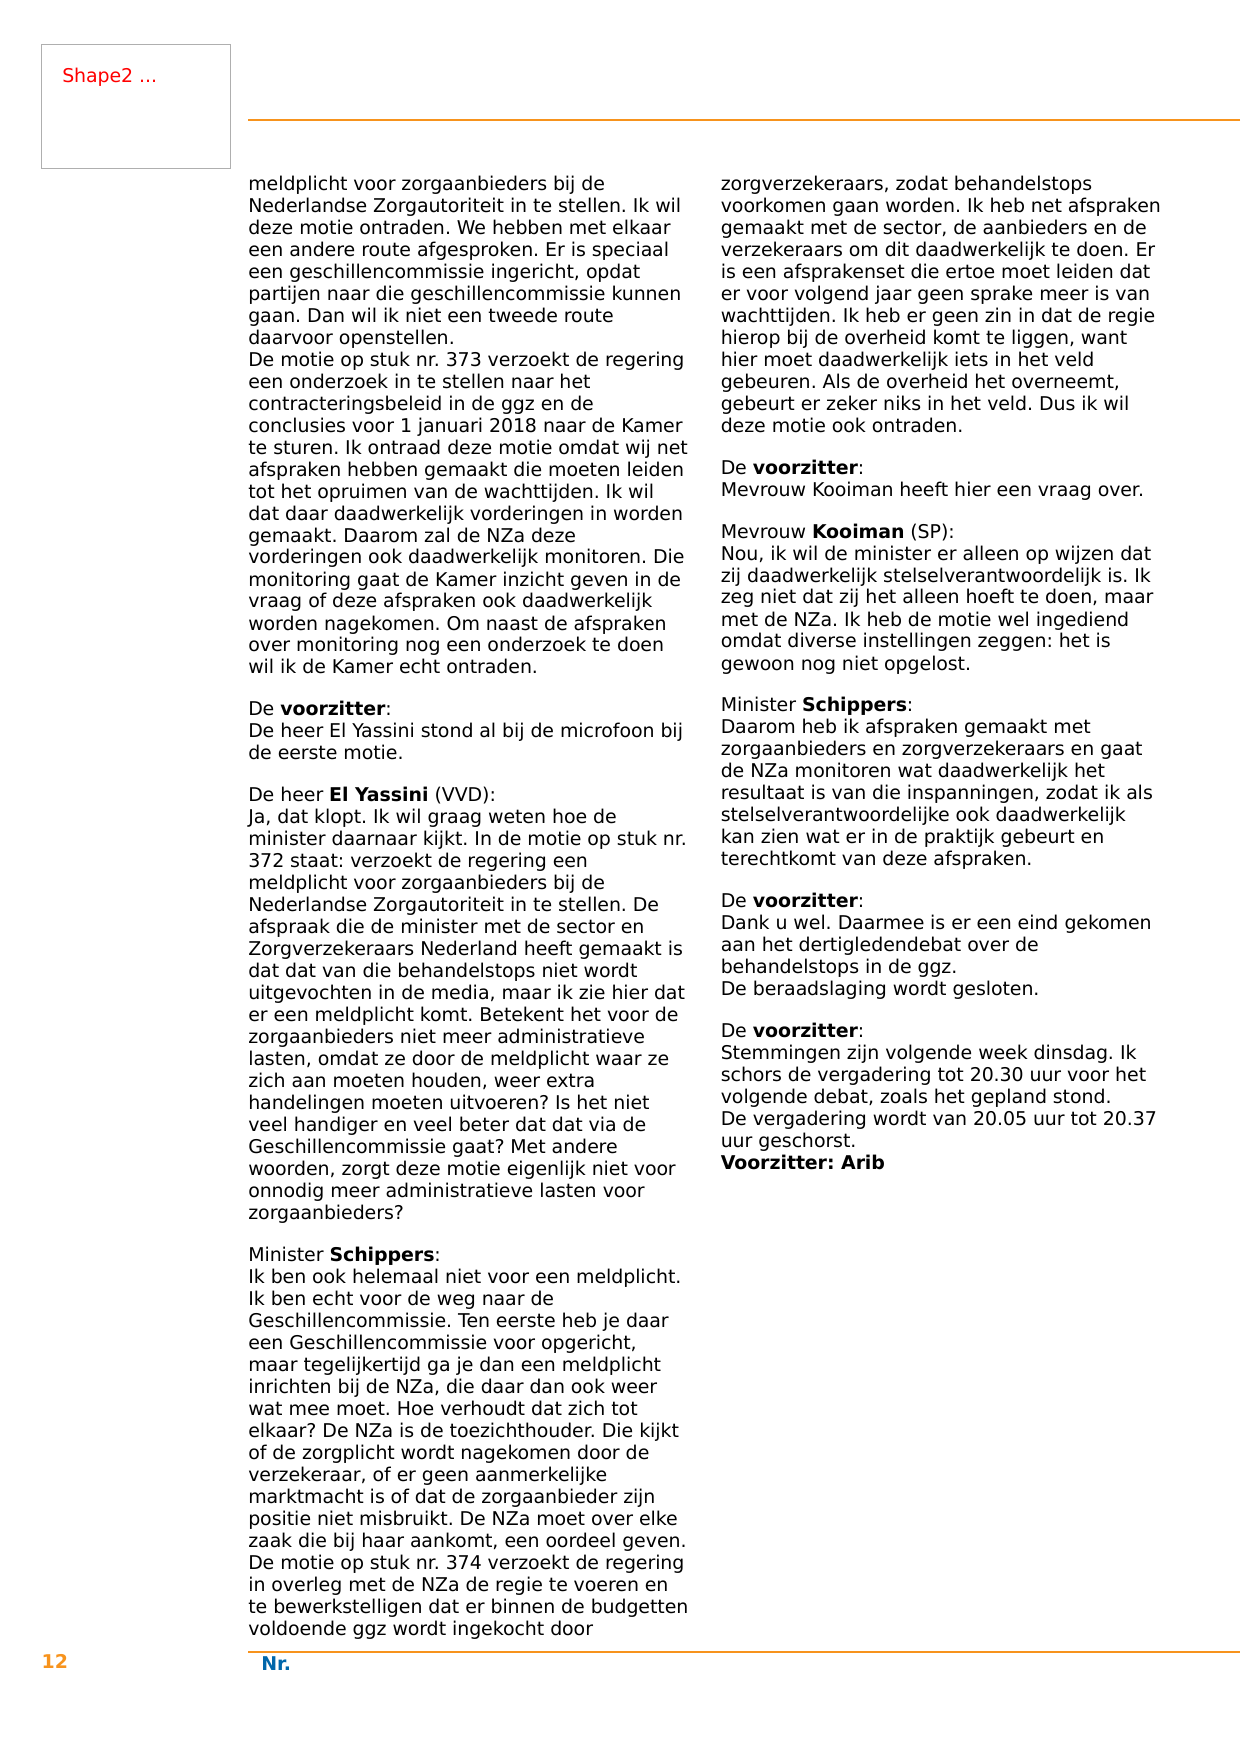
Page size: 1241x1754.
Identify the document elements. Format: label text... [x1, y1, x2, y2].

text De motie op stuk nr. 373 verzoekt de regering een onderzoek in te stellen naar het contracteringsbeleid in de ggz en de conclusies voor 1 januari 2018 naar de Kamer te sturen. Ik ontraad deze motie omdat wij net afspraken hebben gemaakt die moeten leiden tot het opruimen van de wachttijden. Ik wil dat daar daadwerkelijk vorderingen in worden gemaakt. Daarom zal de NZa deze vorderingen ook daadwerkelijk monitoren. Die monitoring gaat de Kamer inzicht geven in de vraag of deze afspraken ook daadwerkelijk worden nagekomen. Om naast de afspraken over monitoring nog een onderzoek te doen wil ik de Kamer echt ontraden. [248, 349, 691, 678]
text De vergadering wordt van 20.05 uur tot 20.37 uur geschorst. [721, 1108, 1163, 1152]
text Daarom heb ik afspraken gemaakt met zorgaanbieders en zorgverzekeraars en gaat de NZa monitoren wat daadwerkelijk het resultaat is van die inspanningen, zodat ik als stelselverantwoordelijke ook daadwerkelijk kan zien wat er in de praktijk gebeurt en terechtkomt van deze afspraken. [721, 716, 1163, 870]
text Stemmingen zijn volgende week dinsdag. Ik schors de vergadering tot 20.30 uur voor het volgende debat, zoals het gepland stond. [721, 1042, 1163, 1108]
text De voorzitter: [721, 457, 1163, 478]
text De voorzitter: [721, 1020, 1163, 1042]
text Nou, ik wil de minister er alleen op wijzen dat zij daadwerkelijk stelselverantwoordelijk is. Ik zeg niet dat zij het alleen hoeft te doen, maar met de NZa. Ik heb de motie wel ingediend omdat diverse instellingen zeggen: het is gewoon nog niet opgelost. [721, 542, 1163, 674]
text De heer El Yassini stond al bij de microfoon bij de eerste motie. [248, 720, 691, 764]
text Dank u wel. Daarmee is er een eind gekomen aan het dertigledendebat over de behandelstops in de ggz. [721, 912, 1163, 978]
text Minister Schippers: [248, 1244, 691, 1266]
text meldplicht voor zorgaanbieders bij de Nederlandse Zorgautoriteit in te stellen. Ik wil deze motie ontraden. We hebben met elkaar een andere route afgesproken. Er is speciaal een geschillencommissie ingericht, opdat partijen naar die geschillencommissie kunnen gaan. Dan wil ik niet een tweede route daarvoor openstellen. [248, 173, 691, 349]
text Voorzitter: Arib [721, 1152, 1163, 1174]
text Minister Schippers: [721, 694, 1163, 716]
text De motie op stuk nr. 374 verzoekt de regering in overleg met de NZa de regie te voeren en te bewerkstelligen dat er binnen de budgetten voldoende ggz wordt ingekocht door [248, 1552, 691, 1639]
text De voorzitter: [721, 890, 1163, 912]
text De beraadslaging wordt gesloten. [721, 978, 1163, 1000]
text De voorzitter: [248, 698, 691, 720]
text Ik ben ook helemaal niet voor een meldplicht. Ik ben echt voor de weg naar de Geschillencommissie. Ten eerste heb je daar een Geschillencommissie voor opgericht, maar tegelijkertijd ga je dan een meldplicht inrichten bij de NZa, die daar dan ook weer wat mee moet. Hoe verhoudt dat zich tot elkaar? De NZa is de toezichthouder. Die kijkt of de zorgplicht wordt nagekomen door de verzekeraar, of er geen aanmerkelijke marktmacht is of dat de zorgaanbieder zijn positie niet misbruikt. De NZa moet over elke zaak die bij haar aankomt, een oordeel geven. [248, 1266, 691, 1552]
text Mevrouw Kooiman heeft hier een vraag over. [721, 478, 1163, 501]
text zorgverzekeraars, zodat behandelstops voorkomen gaan worden. Ik heb net afspraken gemaakt met de sector, de aanbieders en de verzekeraars om dit daadwerkelijk te doen. Er is een afsprakenset die ertoe moet leiden dat er voor volgend jaar geen sprake meer is van wachttijden. Ik heb er geen zin in dat de regie hierop bij de overheid komt te liggen, want hier moet daadwerkelijk iets in het veld gebeuren. Als de overheid het overneemt, gebeurt er zeker niks in het veld. Dus ik wil deze motie ook ontraden. [721, 173, 1163, 437]
text De heer El Yassini (VVD): [248, 784, 691, 806]
text Ja, dat klopt. Ik wil graag weten hoe de minister daarnaar kijkt. In de motie op stuk nr. 372 staat: verzoekt de regering een meldplicht voor zorgaanbieders bij de Nederlandse Zorgautoriteit in te stellen. De afspraak die de minister met de sector en Zorgverzekeraars Nederland heeft gemaakt is dat dat van die behandelstops niet wordt uitgevochten in de media, maar ik zie hier dat er een meldplicht komt. Betekent het voor de zorgaanbieders niet meer administratieve lasten, omdat ze door de meldplicht waar ze zich aan moeten houden, weer extra handelingen moeten uitvoeren? Is het niet veel handiger en veel beter dat dat via de Geschillencommissie gaat? Met andere woorden, zorgt deze motie eigenlijk niet voor onnodig meer administratieve lasten voor zorgaanbieders? [248, 806, 691, 1224]
text Mevrouw Kooiman (SP): [721, 521, 1163, 542]
